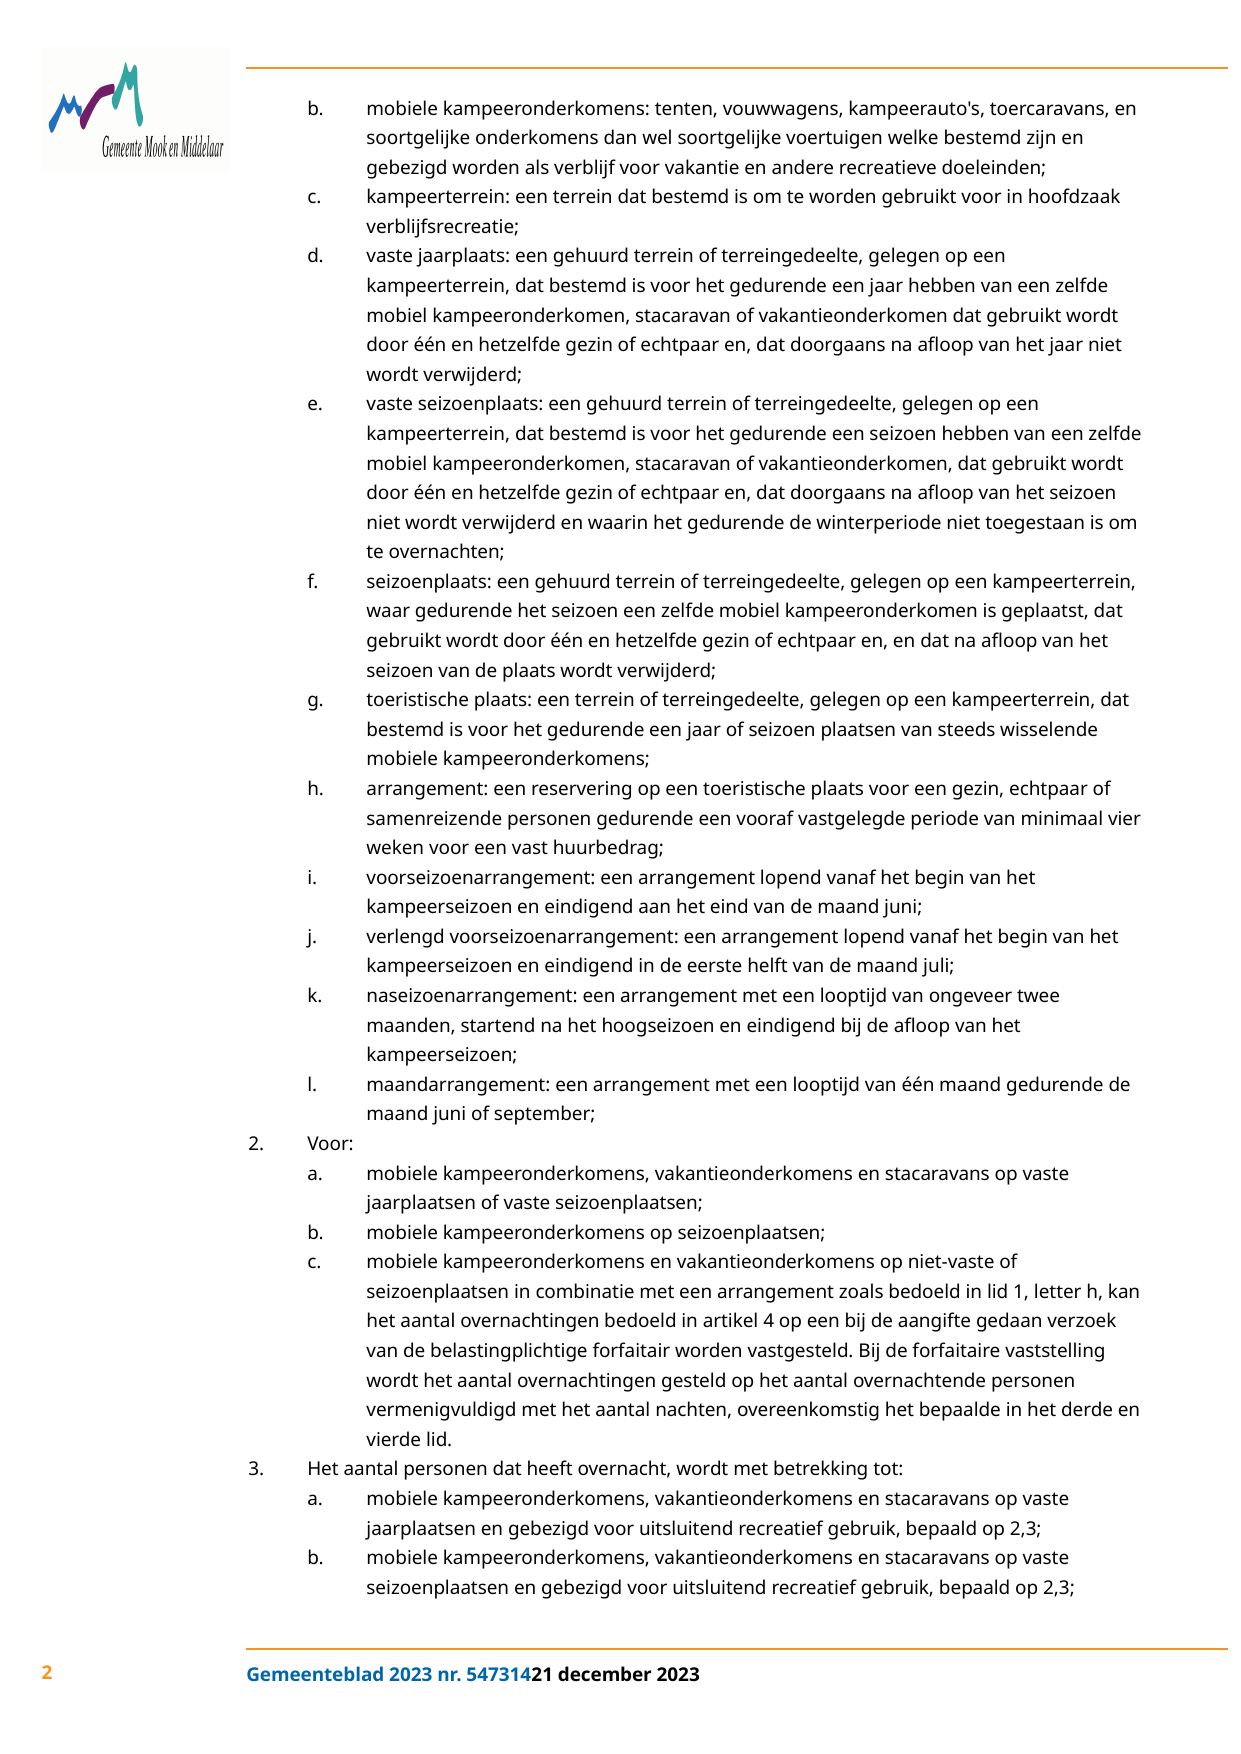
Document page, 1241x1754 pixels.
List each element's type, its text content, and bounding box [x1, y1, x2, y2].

list vaste seizoenplaats: een gehuurd terrein of terreingedeelte, gelegen op een kampeerterrein, dat bestemd is voor het gedurende een seizoen hebben van een zelfde mobiel kampeeronderkomen, stacaravan of vakantieonderkomen, dat gebruikt wordt door één en hetzelfde gezin of echtpaar en, dat doorgaans na afloop van het seizoen niet wordt verwijderd en waarin het gedurende de winterperiode niet toegestaan is om te overnachten; [307, 391, 1152, 564]
list mobiele kampeeronderkomens, vakantieonderkomens en stacaravans op vaste jaarplaatsen en gebezigd voor uitsluitend recreatief gebruik, bepaald op 2,3; [307, 1485, 1152, 1541]
list kampeerterrein: een terrein dat bestemd is om te worden gebruikt voor in hoofdzaak verblijfsrecreatie; [307, 183, 1152, 239]
list seizoenplaats: een gehuurd terrein of terreingedeelte, gelegen op een kampeerterrein, waar gedurende het seizoen een zelfde mobiel kampeeronderkomen is geplaatst, dat gebruikt wordt door één en hetzelfde gezin of echtpaar en, en dat na afloop van het seizoen van de plaats wordt verwijderd; [307, 568, 1152, 683]
list maandarrangement: een arrangement met een looptijd van één maand gedurende de maand juni of september; [307, 1071, 1152, 1126]
list verlengd voorseizoenarrangement: een arrangement lopend vanaf het begin van het kampeerseizoen en eindigend in de eerste helft van de maand juli; [307, 923, 1152, 978]
list mobiele kampeeronderkomens en vakantieonderkomens op niet-vaste of seizoenplaatsen in combinatie met een arrangement zoals bedoeld in lid 1, letter h, kan het aantal overnachtingen bedoeld in artikel 4 op een bij de aangifte gedaan verzoek van de belastingplichtige forfaitair worden vastgesteld. Bij de forfaitaire vaststelling wordt het aantal overnachtingen gesteld op het aantal overnachtende personen vermenigvuldigd met het aantal nachten, overeenkomstig het bepaalde in het derde en vierde lid. [307, 1248, 1152, 1452]
list Voor: [248, 1130, 1152, 1156]
list vaste jaarplaats: een gehuurd terrein of terreingedeelte, gelegen op een kampeerterrein, dat bestemd is voor het gedurende een jaar hebben van een zelfde mobiel kampeeronderkomen, stacaravan of vakantieonderkomen dat gebruikt wordt door één en hetzelfde gezin of echtpaar en, dat doorgaans na afloop van het jaar niet wordt verwijderd; [307, 243, 1152, 387]
picture [41, 47, 231, 172]
list Het aantal personen dat heeft overnacht, wordt met betrekking tot: [248, 1456, 1152, 1481]
list toeristische plaats: een terrein of terreingedeelte, gelegen op een kampeerterrein, dat bestemd is voor het gedurende een jaar of seizoen plaatsen van steeds wisselende mobiele kampeeronderkomens; [307, 686, 1152, 771]
list voorseizoenarrangement: een arrangement lopend vanaf het begin van het kampeerseizoen en eindigend aan het eind van de maand juni; [307, 864, 1152, 919]
list arrangement: een reservering op een toeristische plaats voor een gezin, echtpaar of samenreizende personen gedurende een vooraf vastgelegde periode van minimaal vier weken voor een vast huurbedrag; [307, 775, 1152, 860]
list naseizoenarrangement: een arrangement met een looptijd van ongeveer twee maanden, startend na het hoogseizoen en eindigend bij de afloop van het kampeerseizoen; [307, 982, 1152, 1067]
list mobiele kampeeronderkomens op seizoenplaatsen; [307, 1219, 1152, 1245]
list mobiele kampeeronderkomens, vakantieonderkomens en stacaravans op vaste jaarplaatsen of vaste seizoenplaatsen; [307, 1160, 1152, 1215]
list mobiele kampeeronderkomens, vakantieonderkomens en stacaravans op vaste seizoenplaatsen en gebezigd voor uitsluitend recreatief gebruik, bepaald op 2,3; [307, 1544, 1152, 1600]
list mobiele kampeeronderkomens: tenten, vouwwagens, kampeerauto's, toercaravans, en soortgelijke onderkomens dan wel soortgelijke voertuigen welke bestemd zijn en gebezigd worden als verblijf voor vakantie en andere recreatieve doeleinden; [307, 95, 1152, 180]
